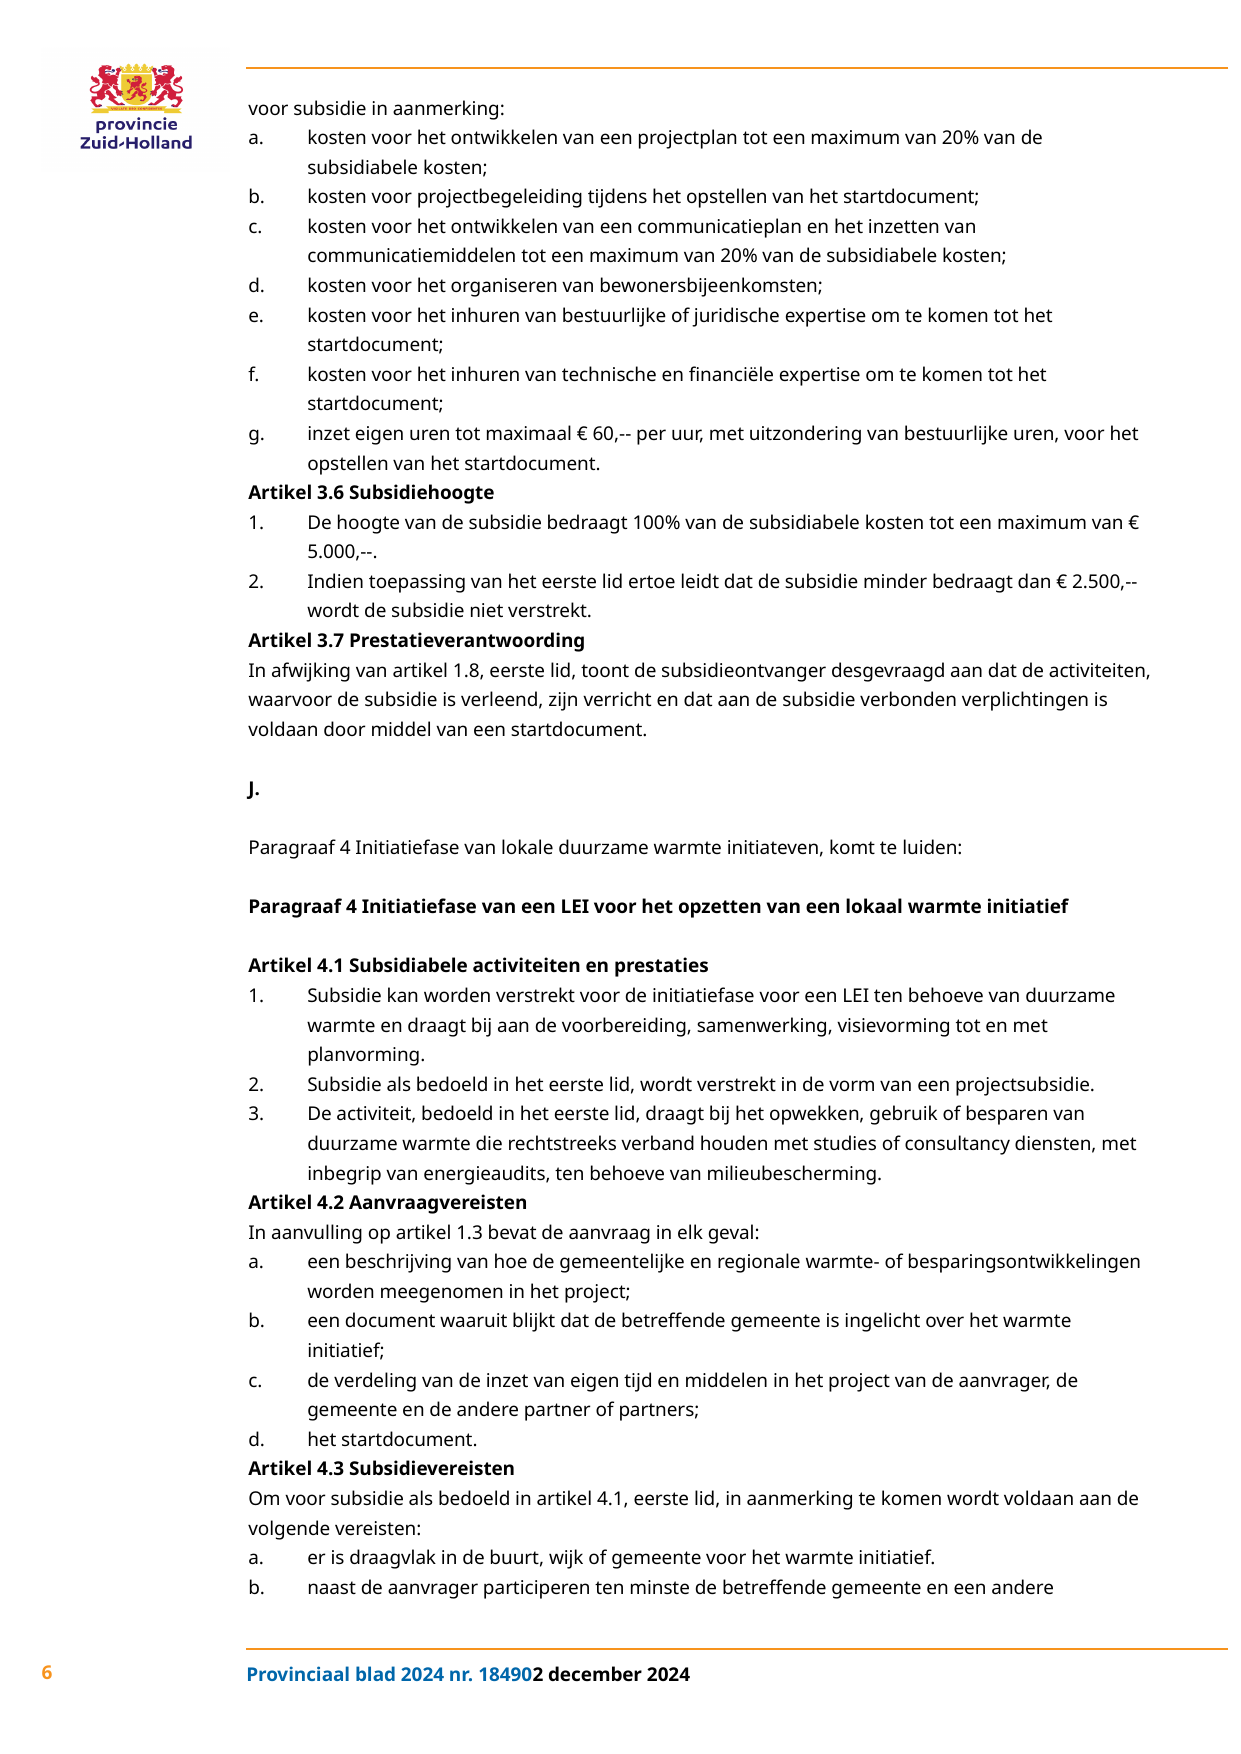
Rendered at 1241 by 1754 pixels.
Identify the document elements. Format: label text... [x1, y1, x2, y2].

list naast de aanvrager participeren ten minste de betreffende gemeente en een andere [248, 1574, 1152, 1600]
list de verdeling van de inzet van eigen tijd en middelen in het project van de aanvrager, de gemeente en de andere partner of partners; [248, 1367, 1152, 1422]
list het startdocument. [248, 1426, 1152, 1452]
list een beschrijving van hoe de gemeentelijke en regionale warmte- of besparingsontwikkelingen worden meegenomen in het project; [248, 1248, 1152, 1304]
list een document waaruit blijkt dat de betreffende gemeente is ingelicht over het warmte initiatief; [248, 1308, 1152, 1363]
list er is draagvlak in de buurt, wijk of gemeente voor het warmte initiatief. [248, 1544, 1152, 1570]
list kosten voor het organiseren van bewonersbijeenkomsten; [248, 272, 1152, 298]
list kosten voor het ontwikkelen van een communicatieplan en het inzetten van communicatiemiddelen tot een maximum van 20% van de subsidiabele kosten; [248, 213, 1152, 268]
list De activiteit, bedoeld in het eerste lid, draagt bij het opwekken, gebruik of besparen van duurzame warmte die rechtstreeks verband houden met studies of consultancy diensten, met inbegrip van energieaudits, ten behoeve van milieubescherming. [248, 1101, 1152, 1186]
list kosten voor het inhuren van bestuurlijke of juridische expertise om te komen tot het startdocument; [248, 302, 1152, 357]
text Artikel 3.6 Subsidiehoogte [248, 479, 1152, 505]
text Paragraaf 4 Initiatiefase van lokale duurzame warmte initiateven, komt te luiden: [248, 834, 1152, 860]
text Artikel 4.2 Aanvraagvereisten [248, 1189, 1152, 1215]
text Paragraaf 4 Initiatiefase van een LEI voor het opzetten van een lokaal warmte initiatief [248, 893, 1152, 919]
list kosten voor het ontwikkelen van een projectplan tot een maximum van 20% van de subsidiabele kosten; [248, 124, 1152, 180]
text voor subsidie in aanmerking: [248, 95, 1152, 121]
list kosten voor het inhuren van technische en financiële expertise om te komen tot het startdocument; [248, 361, 1152, 416]
list Subsidie als bedoeld in het eerste lid, wordt verstrekt in de vorm van een projectsubsidie. [248, 1071, 1152, 1097]
text Om voor subsidie als bedoeld in artikel 4.1, eerste lid, in aanmerking te komen wordt voldaan aan de volgende vereisten: [248, 1485, 1152, 1541]
list kosten voor projectbegeleiding tijdens het opstellen van het startdocument; [248, 183, 1152, 209]
list Indien toepassing van het eerste lid ertoe leidt dat de subsidie minder bedraagt dan € 2.500,-- wordt de subsidie niet verstrekt. [248, 568, 1152, 623]
text Artikel 4.3 Subsidievereisten [248, 1456, 1152, 1481]
text In aanvulling op artikel 1.3 bevat de aanvraag in elk geval: [248, 1219, 1152, 1245]
text J. [248, 775, 1152, 801]
text Artikel 4.1 Subsidiabele activiteiten en prestaties [248, 953, 1152, 978]
text Artikel 3.7 Prestatieverantwoording [248, 627, 1152, 653]
list Subsidie kan worden verstrekt voor de initiatiefase voor een LEI ten behoeve van duurzame warmte en draagt bij aan de voorbereiding, samenwerking, visievorming tot en met planvorming. [248, 982, 1152, 1067]
picture [41, 47, 231, 172]
list De hoogte van de subsidie bedraagt 100% van de subsidiabele kosten tot een maximum van € 5.000,--. [248, 509, 1152, 564]
text In afwijking van artikel 1.8, eerste lid, toont de subsidieontvanger desgevraagd aan dat de activiteiten, waarvoor de subsidie is verleend, zijn verricht en dat aan de subsidie verbonden verplichtingen is voldaan door middel van een startdocument. [248, 657, 1152, 742]
list inzet eigen uren tot maximaal € 60,-- per uur, met uitzondering van bestuurlijke uren, voor het opstellen van het startdocument. [248, 420, 1152, 476]
